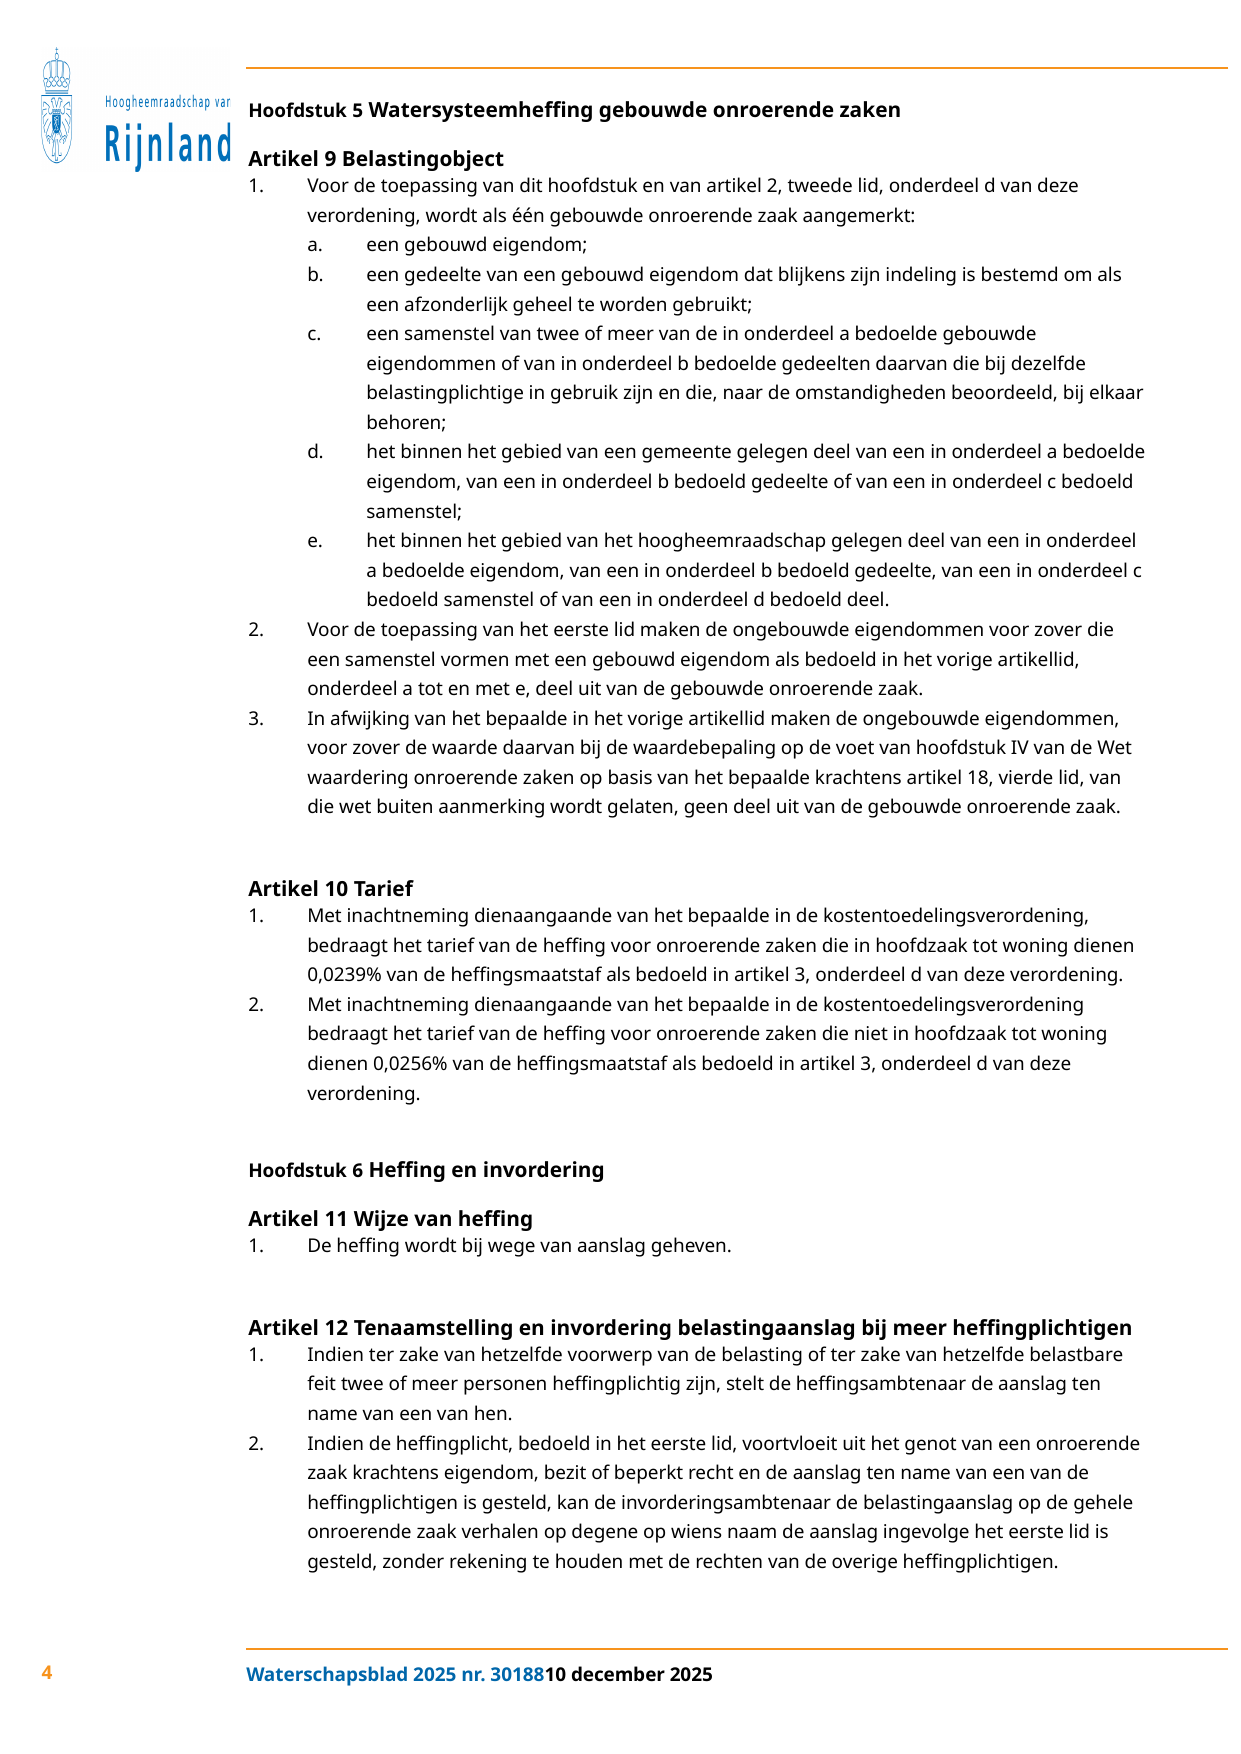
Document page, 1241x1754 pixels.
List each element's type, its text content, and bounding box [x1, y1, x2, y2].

text Artikel 11 Wijze van heffing [248, 1204, 1152, 1233]
text Artikel 9 Belastingobject [248, 144, 1152, 172]
text Hoofdstuk 5 Watersysteemheffing gebouwde onroerende zaken [248, 95, 1152, 123]
list Voor de toepassing van het eerste lid maken de ongebouwde eigendommen voor zover die een samenstel vormen met een gebouwd eigendom als bedoeld in het vorige artikellid, onderdeel a tot en met e, deel uit van de gebouwde onroerende zaak. [248, 616, 1152, 701]
list een samenstel van twee of meer van de in onderdeel a bedoelde gebouwde eigendommen of van in onderdeel b bedoelde gedeelten daarvan die bij dezelfde belastingplichtige in gebruik zijn en die, naar de omstandigheden beoordeeld, bij elkaar behoren; [307, 320, 1152, 435]
list De heffing wordt bij wege van aanslag geheven. [248, 1233, 1152, 1258]
list een gebouwd eigendom; [307, 232, 1152, 257]
text Artikel 12 Tenaamstelling en invordering belastingaanslag bij meer heffingplichtigen [248, 1313, 1152, 1341]
list Indien ter zake van hetzelfde voorwerp van de belasting of ter zake van hetzelfde belastbare feit twee of meer personen heffingplichtig zijn, stelt de heffingsambtenaar de aanslag ten name van een van hen. [248, 1341, 1152, 1426]
list Voor de toepassing van dit hoofdstuk en van artikel 2, tweede lid, onderdeel d van deze verordening, wordt als één gebouwde onroerende zaak aangemerkt: [248, 172, 1152, 228]
list Met inachtneming dienaangaande van het bepaalde in de kostentoedelingsverordening, bedraagt het tarief van de heffing voor onroerende zaken die in hoofdzaak tot woning dienen 0,0239% van de heffingsmaatstaf als bedoeld in artikel 3, onderdeel d van deze verordening. [248, 902, 1152, 987]
list het binnen het gebied van het hoogheemraadschap gelegen deel van een in onderdeel a bedoelde eigendom, van een in onderdeel b bedoeld gedeelte, van een in onderdeel c bedoeld samenstel of van een in onderdeel d bedoeld deel. [307, 527, 1152, 612]
list het binnen het gebied van een gemeente gelegen deel van een in onderdeel a bedoelde eigendom, van een in onderdeel b bedoeld gedeelte of van een in onderdeel c bedoeld samenstel; [307, 439, 1152, 524]
list een gedeelte van een gebouwd eigendom dat blijkens zijn indeling is bestemd om als een afzonderlijk geheel te worden gebruikt; [307, 261, 1152, 317]
list Met inachtneming dienaangaande van het bepaalde in de kostentoedelingsverordening bedraagt het tarief van de heffing voor onroerende zaken die niet in hoofdzaak tot woning dienen 0,0256% van de heffingsmaatstaf als bedoeld in artikel 3, onderdeel d van deze verordening. [248, 991, 1152, 1105]
text Artikel 10 Tarief [248, 874, 1152, 902]
list In afwijking van het bepaalde in het vorige artikellid maken de ongebouwde eigendommen, voor zover de waarde daarvan bij de waardebepaling op de voet van hoofdstuk IV van de Wet waardering onroerende zaken op basis van het bepaalde krachtens artikel 18, vierde lid, van die wet buiten aanmerking wordt gelaten, geen deel uit van de gebouwde onroerende zaak. [248, 705, 1152, 819]
list Indien de heffingplicht, bedoeld in het eerste lid, voortvloeit uit het genot van een onroerende zaak krachtens eigendom, bezit of beperkt recht en de aanslag ten name van een van de heffingplichtigen is gesteld, kan de invorderingsambtenaar de belastingaanslag op de gehele onroerende zaak verhalen op degene op wiens naam de aanslag ingevolge het eerste lid is gesteld, zonder rekening te houden met de rechten van de overige heffingplichtigen. [248, 1430, 1152, 1574]
picture [41, 47, 231, 172]
text Hoofdstuk 6 Heffing en invordering [248, 1155, 1152, 1183]
